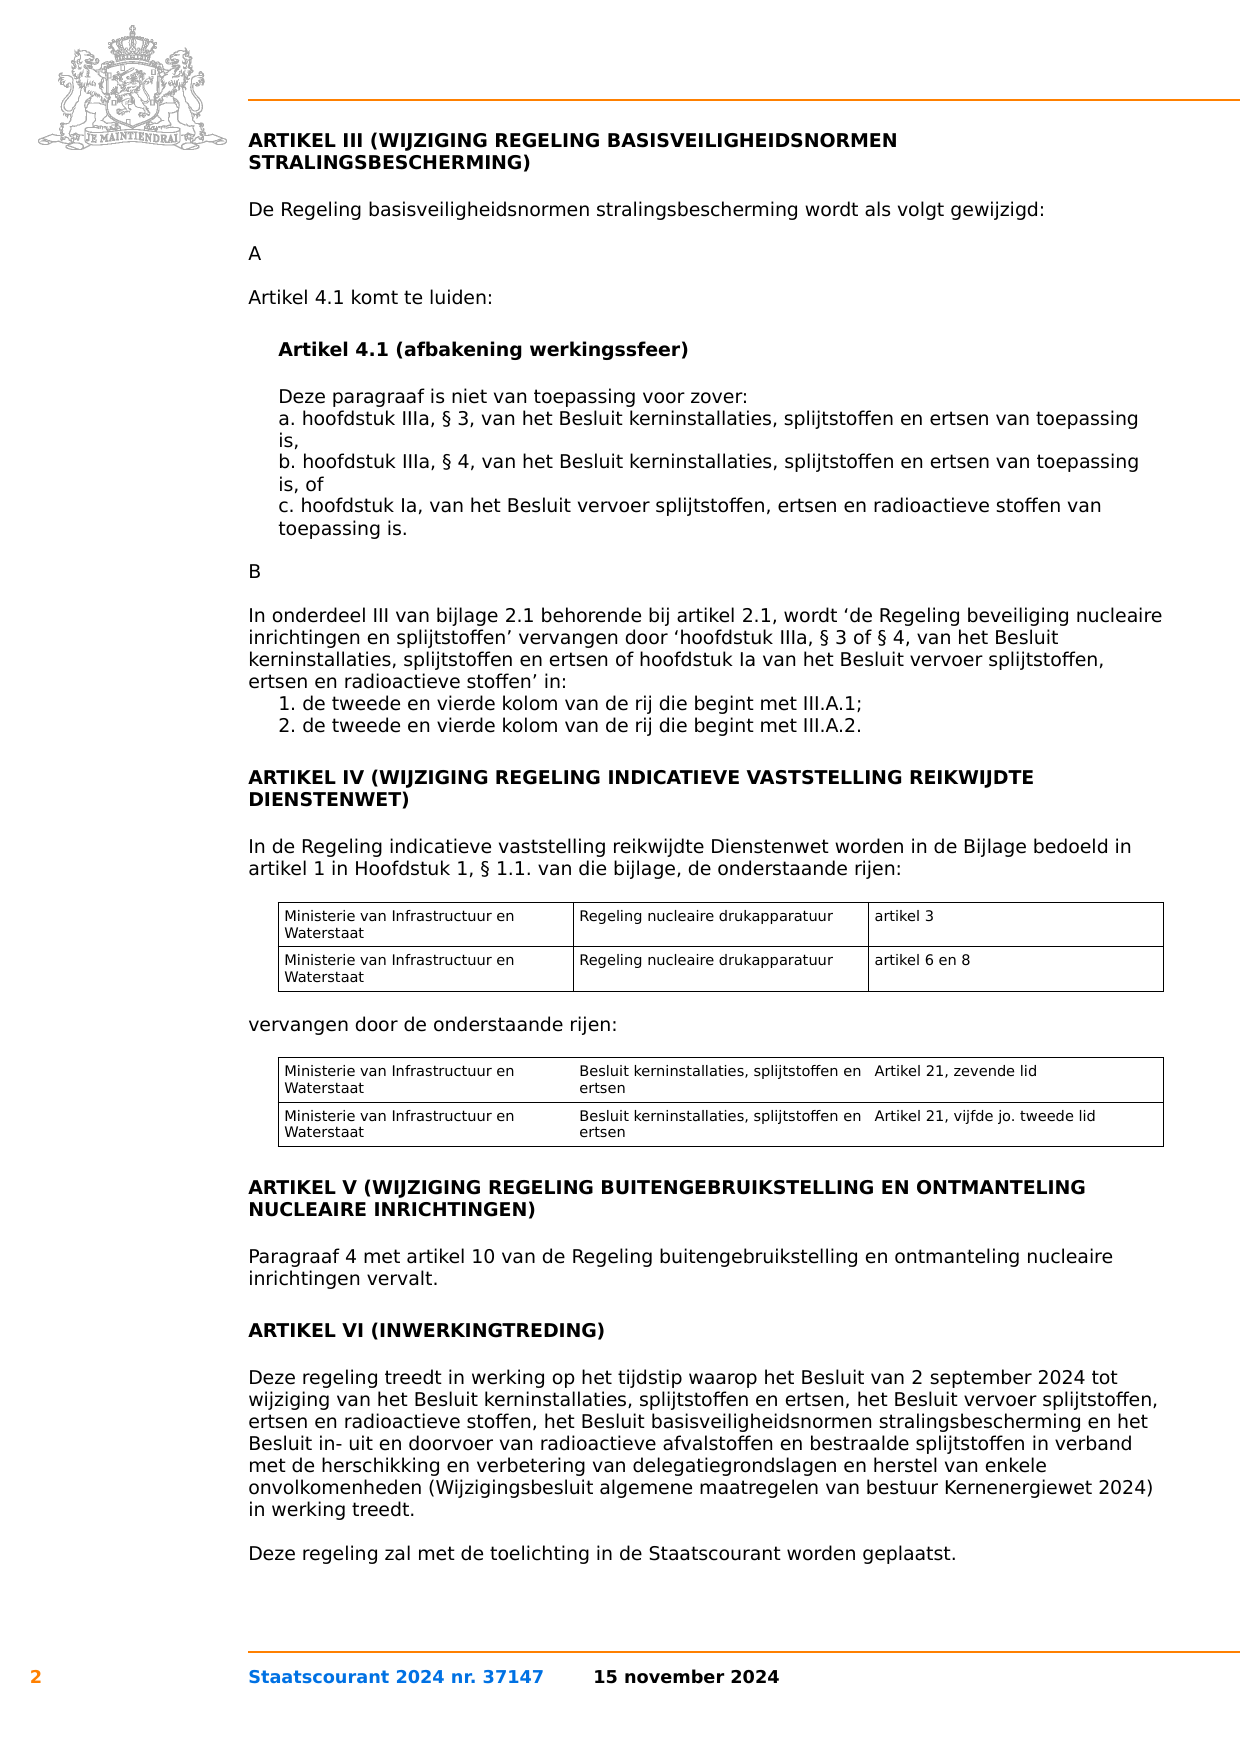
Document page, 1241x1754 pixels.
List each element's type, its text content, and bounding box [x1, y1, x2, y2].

table_header Ministerie van Infrastructuur en Waterstaat [279, 903, 573, 946]
table_cell Regeling nucleaire drukapparatuur [574, 947, 868, 991]
text In onderdeel III van bijlage 2.1 behorende bij artikel 2.1, wordt ‘de Regeling beveiliging nucleaire inrichtingen en splijtstoffen’ vervangen door ‘hoofdstuk IIIa, § 3 of § 4, van het Besluit kerninstallaties, splijtstoffen en ertsen of hoofdstuk Ia van het Besluit vervoer splijtstoffen, ertsen en radioactieve stoffen’ in: [248, 605, 1163, 693]
table_cell Ministerie van Infrastructuur en Waterstaat [279, 1103, 573, 1146]
text b. hoofdstuk IIIa, § 4, van het Besluit kerninstallaties, splijtstoffen en ertsen van toepassing is, of [278, 451, 1163, 495]
table_cell Artikel 21, vijfde jo. tweede lid [868, 1103, 1163, 1146]
text vervangen door de onderstaande rijen: [248, 1013, 1163, 1035]
table_cell artikel 6 en 8 [869, 947, 1163, 991]
subtitle ARTIKEL III (WIJZIGING REGELING BASISVEILIGHEIDSNORMEN STRALINGSBESCHERMING) [248, 130, 1163, 174]
table_header Regeling nucleaire drukapparatuur [574, 903, 868, 946]
subtitle ARTIKEL V (WIJZIGING REGELING BUITENGEBRUIKSTELLING EN ONTMANTELING NUCLEAIRE INRICHTINGEN) [248, 1177, 1163, 1221]
text Paragraaf 4 met artikel 10 van de Regeling buitengebruikstelling en ontmanteling nucleaire inrichtingen vervalt. [248, 1246, 1163, 1290]
subtitle ARTIKEL VI (INWERKINGTREDING) [248, 1320, 1163, 1342]
text B [248, 561, 1163, 583]
text In de Regeling indicatieve vaststelling reikwijdte Dienstenwet worden in de Bijlage bedoeld in artikel 1 in Hoofdstuk 1, § 1.1. van die bijlage, de onderstaande rijen: [248, 836, 1163, 880]
text 2. de tweede en vierde kolom van de rij die begint met III.A.2. [278, 715, 1163, 737]
table_header Besluit kerninstallaties, splijtstoffen en ertsen [573, 1058, 868, 1102]
text Deze paragraaf is niet van toepassing voor zover: [278, 386, 1163, 407]
text c. hoofdstuk Ia, van het Besluit vervoer splijtstoffen, ertsen en radioactieve stoffen van toepassing is. [278, 495, 1163, 539]
text De Regeling basisveiligheidsnormen stralingsbescherming wordt als volgt gewijzigd: [248, 199, 1163, 221]
text Deze regeling zal met de toelichting in de Staatscourant worden geplaatst. [248, 1543, 1163, 1565]
table_header Artikel 21, zevende lid [868, 1058, 1163, 1102]
picture [38, 25, 227, 150]
text 1. de tweede en vierde kolom van de rij die begint met III.A.1; [278, 693, 1163, 715]
text Artikel 4.1 komt te luiden: [248, 287, 1163, 308]
subtitle ARTIKEL IV (WIJZIGING REGELING INDICATIEVE VASTSTELLING REIKWIJDTE DIENSTENWET) [248, 767, 1163, 811]
text a. hoofdstuk IIIa, § 3, van het Besluit kerninstallaties, splijtstoffen en ertsen van toepassing is, [278, 407, 1163, 451]
text A [248, 243, 1163, 265]
table_cell Ministerie van Infrastructuur en Waterstaat [279, 947, 573, 991]
table_header Ministerie van Infrastructuur en Waterstaat [279, 1058, 573, 1102]
text Deze regeling treedt in werking op het tijdstip waarop het Besluit van 2 september 2024 tot wijziging van het Besluit kerninstallaties, splijtstoffen en ertsen, het Besluit vervoer splijtstoffen, ertsen en radioactieve stoffen, het Besluit basisveiligheidsnormen stralingsbescherming en het Besluit in- uit en doorvoer van radioactieve afvalstoffen en bestraalde splijtstoffen in verband met de herschikking en verbetering van delegatiegrondslagen en herstel van enkele onvolkomenheden (Wijzigingsbesluit algemene maatregelen van bestuur Kernenergiewet 2024) in werking treedt. [248, 1367, 1163, 1521]
subtitle Artikel 4.1 (afbakening werkingssfeer) [278, 338, 1163, 361]
table_header artikel 3 [869, 903, 1163, 946]
table_cell Besluit kerninstallaties, splijtstoffen en ertsen [573, 1103, 868, 1146]
